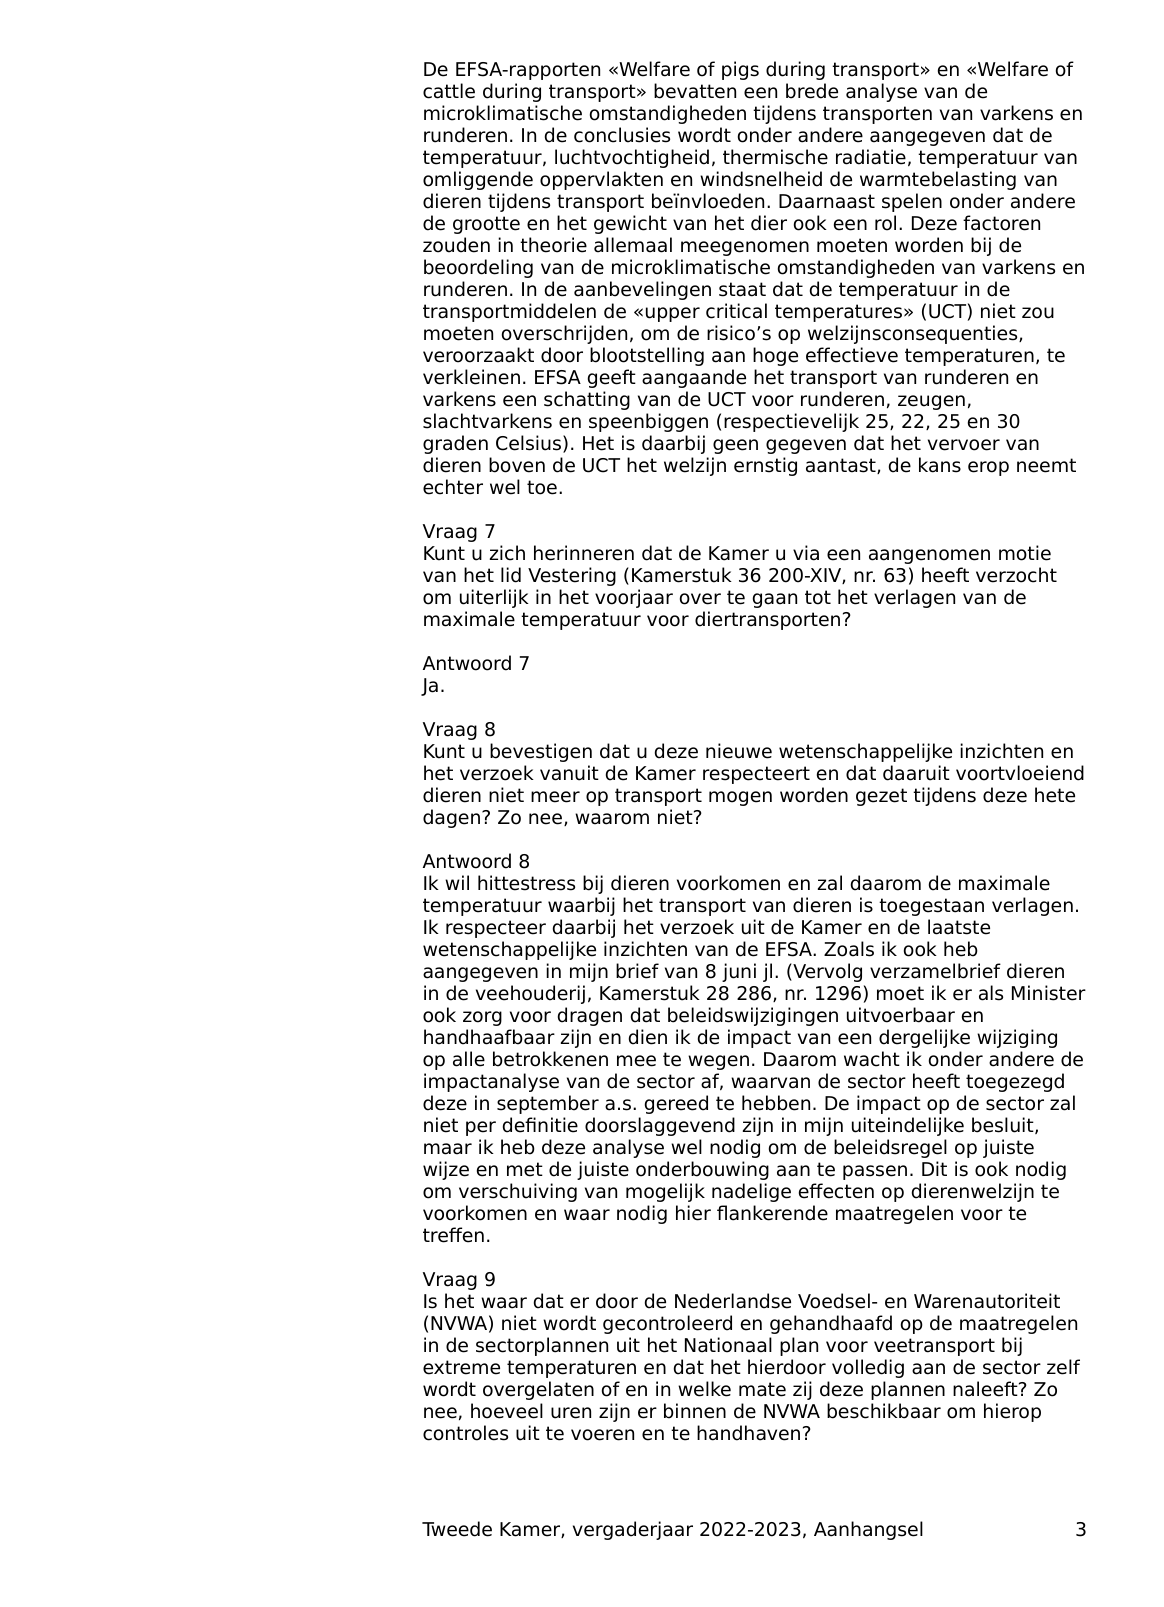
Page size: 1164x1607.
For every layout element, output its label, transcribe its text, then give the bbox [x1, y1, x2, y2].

text De EFSA-rapporten «Welfare of pigs during transport» en «Welfare of cattle during transport» bevatten een brede analyse van de microklimatische omstandigheden tijdens transporten van varkens en runderen. In de conclusies wordt onder andere aangegeven dat de temperatuur, luchtvochtigheid, thermische radiatie, temperatuur van omliggende oppervlakten en windsnelheid de warmtebelasting van dieren tijdens transport beïnvloeden. Daarnaast spelen onder andere de grootte en het gewicht van het dier ook een rol. Deze factoren zouden in theorie allemaal meegenomen moeten worden bij de beoordeling van de microklimatische omstandigheden van varkens en runderen. In de aanbevelingen staat dat de temperatuur in de transportmiddelen de «upper critical temperatures» (UCT) niet zou moeten overschrijden, om de risico’s op welzijnsconsequenties, veroorzaakt door blootstelling aan hoge effectieve temperaturen, te verkleinen. EFSA geeft aangaande het transport van runderen en varkens een schatting van de UCT voor runderen, zeugen, slachtvarkens en speenbiggen (respectievelijk 25, 22, 25 en 30 graden Celsius). Het is daarbij geen gegeven dat het vervoer van dieren boven de UCT het welzijn ernstig aantast, de kans erop neemt echter wel toe. [422, 59, 1087, 499]
text Vraag 8 [422, 719, 1087, 741]
text Is het waar dat er door de Nederlandse Voedsel- en Warenautoriteit (NVWA) niet wordt gecontroleerd en gehandhaafd op de maatregelen in de sectorplannen uit het Nationaal plan voor veetransport bij extreme temperaturen en dat het hierdoor volledig aan de sector zelf wordt overgelaten of en in welke mate zij deze plannen naleeft? Zo nee, hoeveel uren zijn er binnen de NVWA beschikbaar om hierop controles uit te voeren en te handhaven? [422, 1291, 1087, 1445]
text Ja. [422, 675, 1087, 697]
text Kunt u bevestigen dat u deze nieuwe wetenschappelijke inzichten en het verzoek vanuit de Kamer respecteert en dat daaruit voortvloeiend dieren niet meer op transport mogen worden gezet tijdens deze hete dagen? Zo nee, waarom niet? [422, 741, 1087, 829]
text Kunt u zich herinneren dat de Kamer u via een aangenomen motie van het lid Vestering (Kamerstuk 36 200-XIV, nr. 63) heeft verzocht om uiterlijk in het voorjaar over te gaan tot het verlagen van de maximale temperatuur voor diertransporten? [422, 543, 1087, 631]
text Ik wil hittestress bij dieren voorkomen en zal daarom de maximale temperatuur waarbij het transport van dieren is toegestaan verlagen. Ik respecteer daarbij het verzoek uit de Kamer en de laatste wetenschappelijke inzichten van de EFSA. Zoals ik ook heb aangegeven in mijn brief van 8 juni jl. (Vervolg verzamelbrief dieren in de veehouderij, Kamerstuk 28 286, nr. 1296) moet ik er als Minister ook zorg voor dragen dat beleidswijzigingen uitvoerbaar en handhaafbaar zijn en dien ik de impact van een dergelijke wijziging op alle betrokkenen mee te wegen. Daarom wacht ik onder andere de impactanalyse van de sector af, waarvan de sector heeft toegezegd deze in september a.s. gereed te hebben. De impact op de sector zal niet per definitie doorslaggevend zijn in mijn uiteindelijke besluit, maar ik heb deze analyse wel nodig om de beleidsregel op juiste wijze en met de juiste onderbouwing aan te passen. Dit is ook nodig om verschuiving van mogelijk nadelige effecten op dierenwelzijn te voorkomen en waar nodig hier flankerende maatregelen voor te treffen. [422, 873, 1087, 1247]
text Vraag 7 [422, 521, 1087, 543]
text Vraag 9 [422, 1269, 1087, 1291]
text Antwoord 8 [422, 851, 1087, 873]
text Antwoord 7 [422, 653, 1087, 675]
